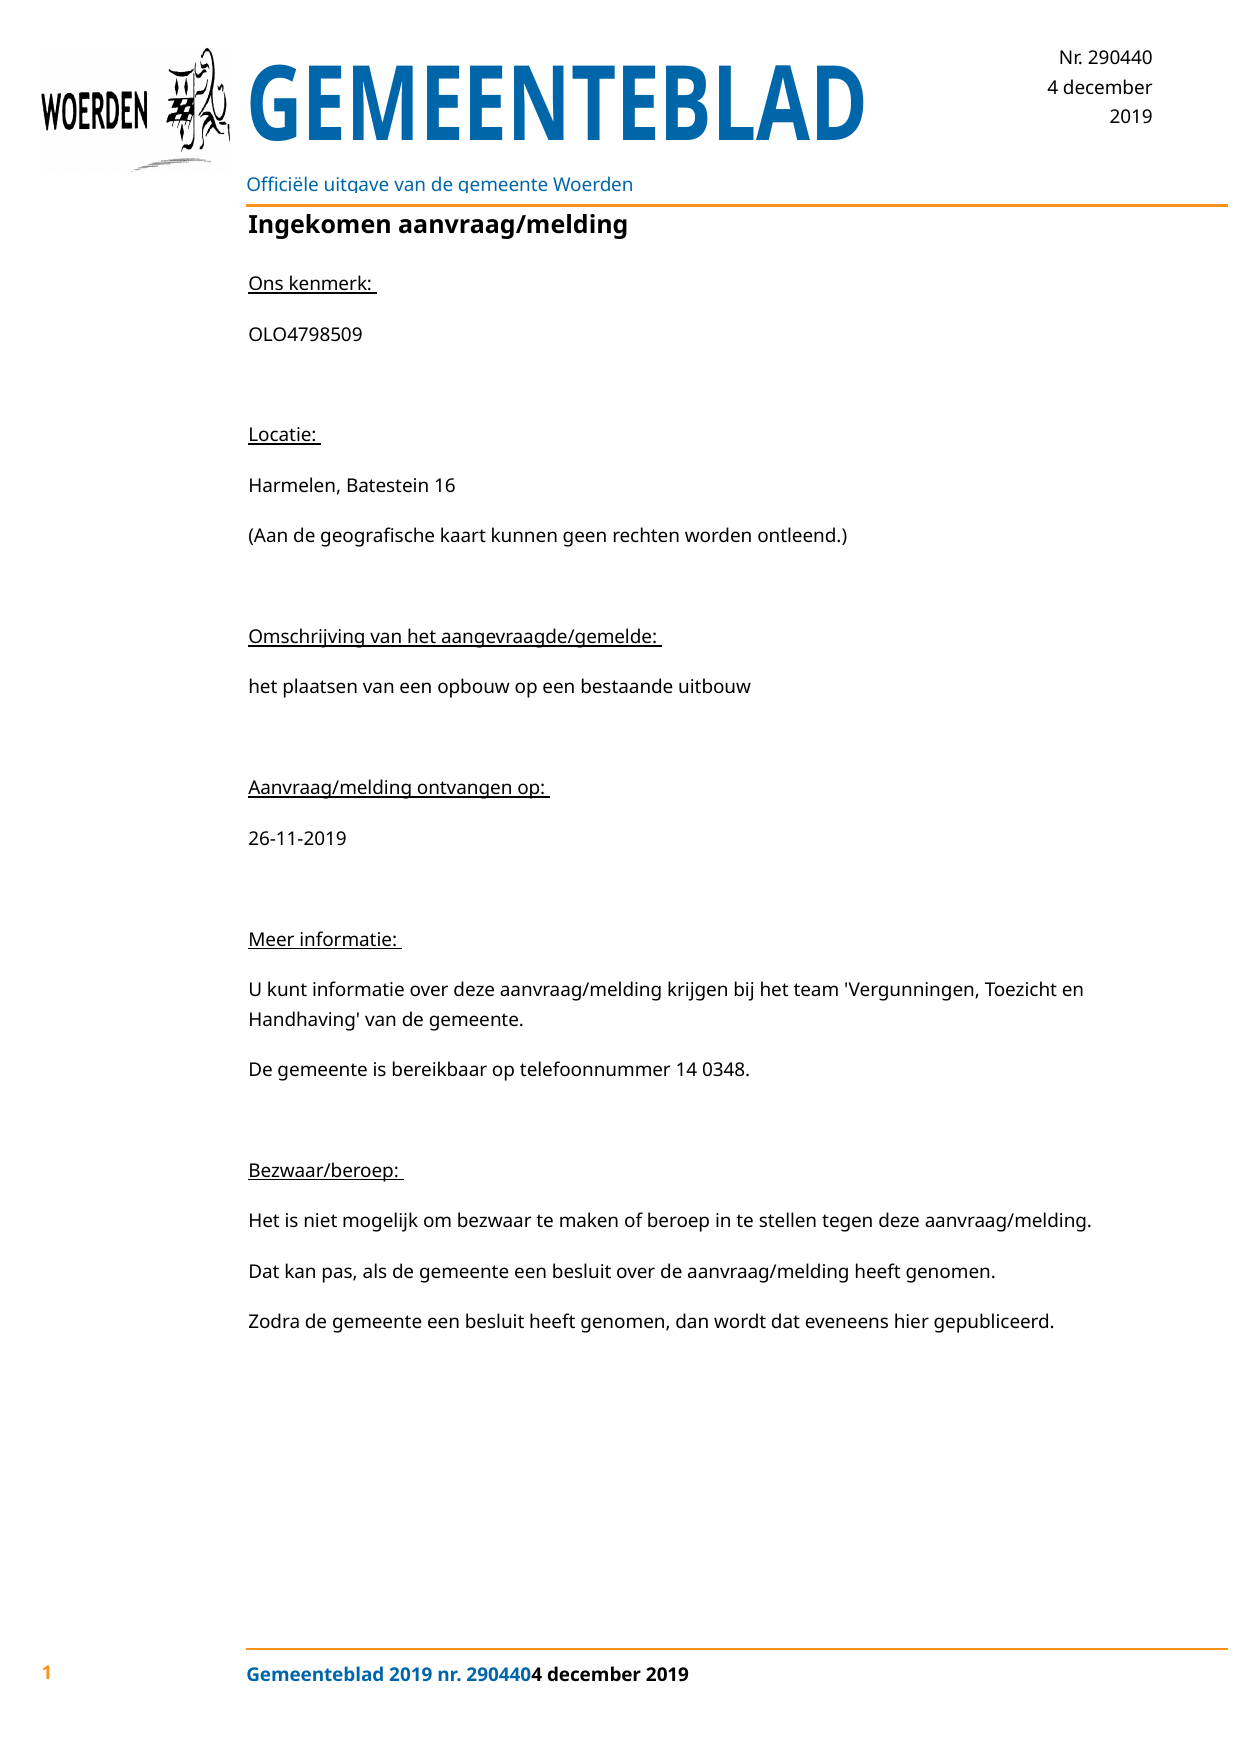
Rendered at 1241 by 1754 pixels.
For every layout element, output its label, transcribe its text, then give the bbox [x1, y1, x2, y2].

text 26-11-2019 [248, 825, 1152, 851]
text Zodra de gemeente een besluit heeft genomen, dan wordt dat eveneens hier gepubliceerd. [248, 1308, 1152, 1334]
text Locatie: [248, 422, 1152, 447]
text Harmelen, Batestein 16 [248, 472, 1152, 498]
text OLO4798509 [248, 321, 1152, 346]
text Het is niet mogelijk om bezwaar te maken of beroep in te stellen tegen deze aanvraag/melding. [248, 1207, 1152, 1233]
text De gemeente is bereikbaar op telefoonnummer 14 0348. [248, 1056, 1152, 1082]
text Omschrijving van het aangevraagde/gemelde: [248, 623, 1152, 649]
text Ons kenmerk: [248, 270, 1152, 296]
text Dat kan pas, als de gemeente een besluit over de aanvraag/melding heeft genomen. [248, 1258, 1152, 1283]
text (Aan de geografische kaart kunnen geen rechten worden ontleend.) [248, 522, 1152, 548]
text Meer informatie: [248, 926, 1152, 951]
text Ingekomen aanvraag/melding [248, 207, 1152, 241]
text Bezwaar/beroep: [248, 1157, 1152, 1183]
text Aanvraag/melding ontvangen op: [248, 774, 1152, 800]
text het plaatsen van een opbouw op een bestaande uitbouw [248, 674, 1152, 699]
text U kunt informatie over deze aanvraag/melding krijgen bij het team 'Vergunningen, Toezicht en Handhaving' van de gemeente. [248, 976, 1152, 1031]
picture [41, 47, 231, 172]
